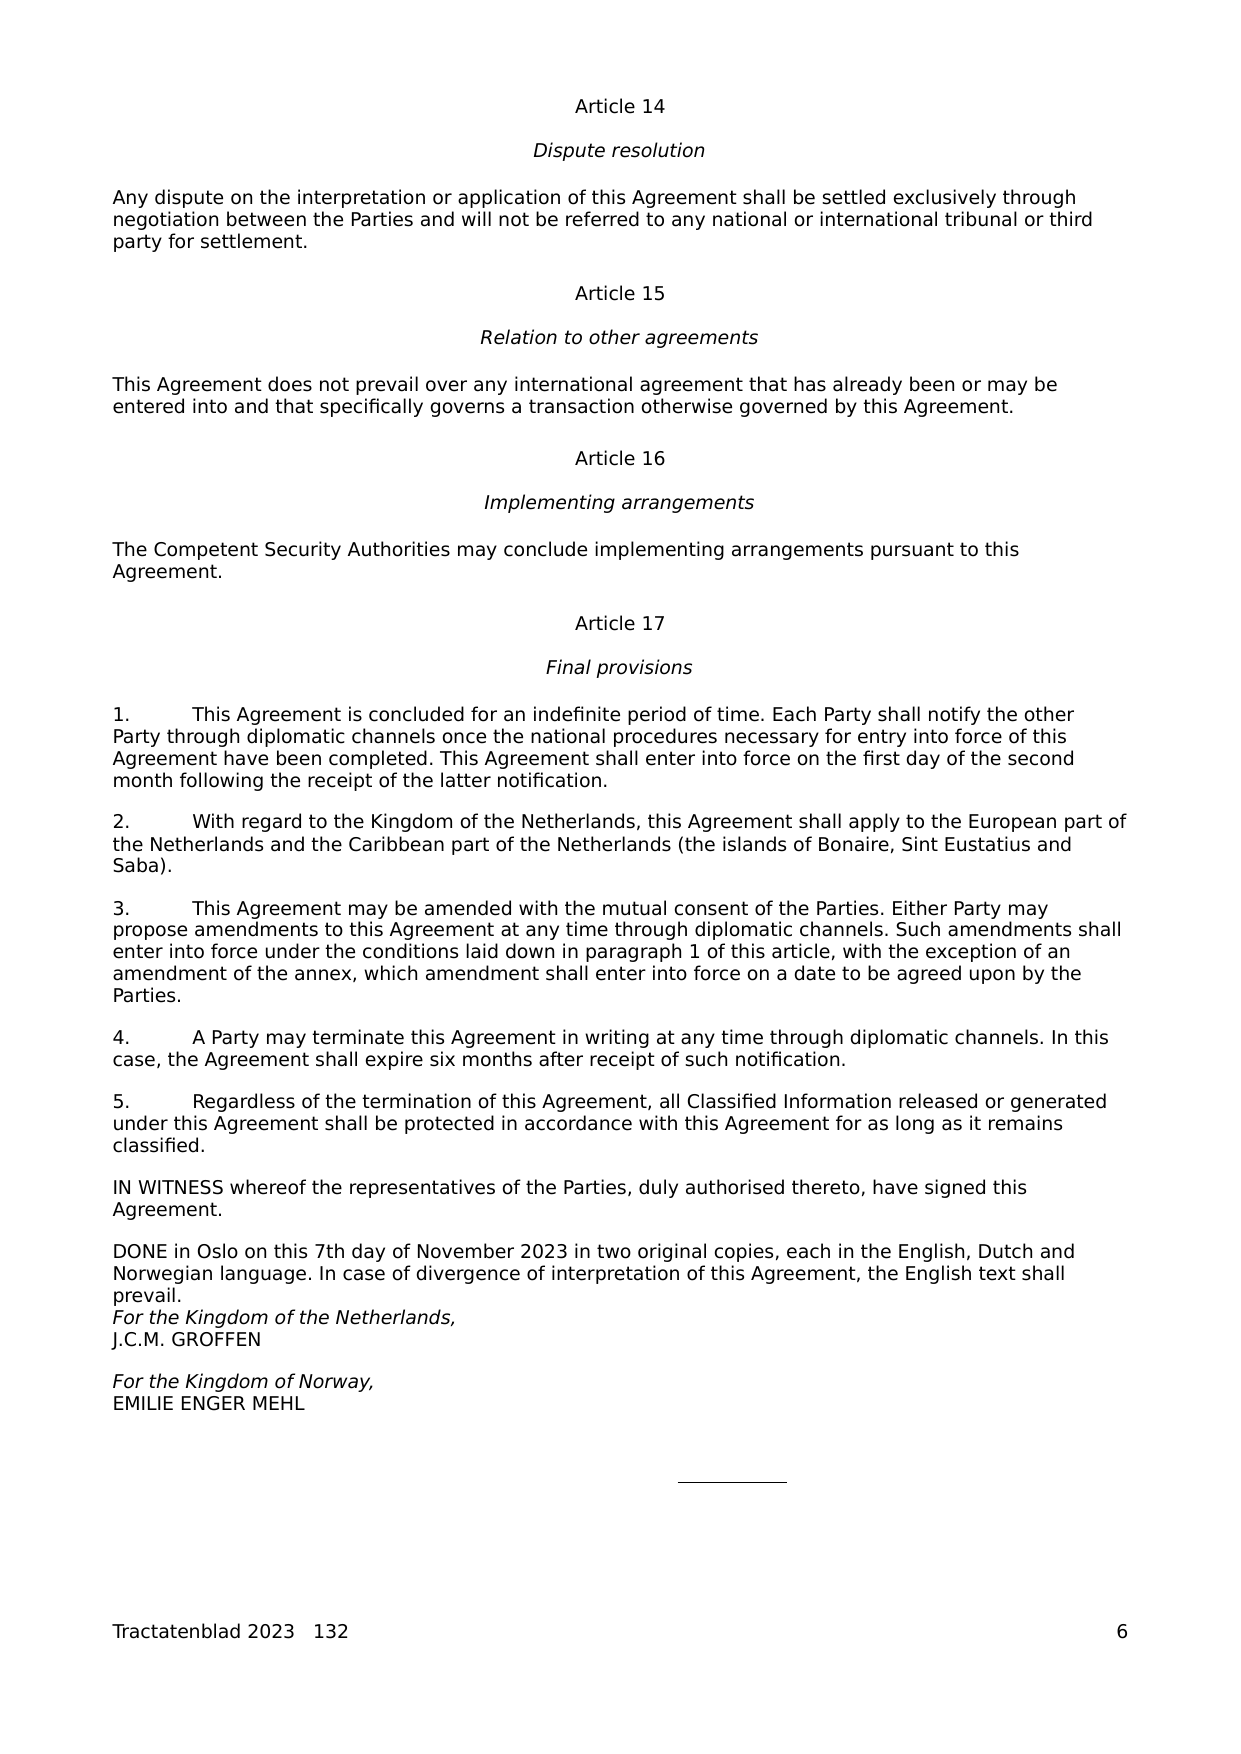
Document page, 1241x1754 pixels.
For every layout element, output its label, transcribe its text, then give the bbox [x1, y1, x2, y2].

text 5. Regardless of the termination of this Agreement, all Classified Information released or generated under this Agreement shall be protected in accordance with this Agreement for as long as it remains classified. [112, 1091, 1128, 1157]
text 2. With regard to the Kingdom of the Netherlands, this Agreement shall apply to the European part of the Netherlands and the Caribbean part of the Netherlands (the islands of Bonaire, Sint Eustatius and Saba). [112, 811, 1128, 877]
text 3. This Agreement may be amended with the mutual consent of the Parties. Either Party may propose amendments to this Agreement at any time through diplomatic channels. Such amendments shall enter into force under the conditions laid down in paragraph 1 of this article, with the exception of an amendment of the annex, which amendment shall enter into force on a date to be agreed upon by the Parties. [112, 897, 1128, 1007]
subtitle Article 17 Final provisions [112, 613, 1128, 678]
text This Agreement does not prevail over any international agreement that has already been or may be entered into and that specifically governs a transaction otherwise governed by this Agreement. [112, 374, 1128, 418]
text The Competent Security Authorities may conclude implementing arrangements pursuant to this Agreement. [112, 539, 1128, 583]
text 1. This Agreement is concluded for an indefinite period of time. Each Party shall notify the other Party through diplomatic channels once the national procedures necessary for entry into force of this Agreement have been completed. This Agreement shall enter into force on the first day of the second month following the receipt of the latter notification. [112, 703, 1128, 791]
subtitle Article 16 Implementing arrangements [112, 448, 1128, 514]
subtitle Article 15 Relation to other agreements [112, 283, 1128, 349]
text Any dispute on the interpretation or application of this Agreement shall be settled exclusively through negotiation between the Parties and will not be referred to any national or international tribunal or third party for settlement. [112, 187, 1128, 253]
text For the Kingdom of Norway, EMILIE ENGER MEHL [112, 1371, 1128, 1415]
text DONE in Oslo on this 7th day of November 2023 in two original copies, each in the English, Dutch and Norwegian language. In case of divergence of interpretation of this Agreement, the English text shall prevail. [112, 1241, 1128, 1307]
text IN WITNESS whereof the representatives of the Parties, duly authorised thereto, have signed this Agreement. [112, 1177, 1128, 1221]
text 4. A Party may terminate this Agreement in writing at any time through diplomatic channels. In this case, the Agreement shall expire six months after receipt of such notification. [112, 1027, 1128, 1071]
subtitle Article 14 Dispute resolution [112, 96, 1128, 162]
text For the Kingdom of the Netherlands, J.C.M. GROFFEN [112, 1307, 1128, 1351]
